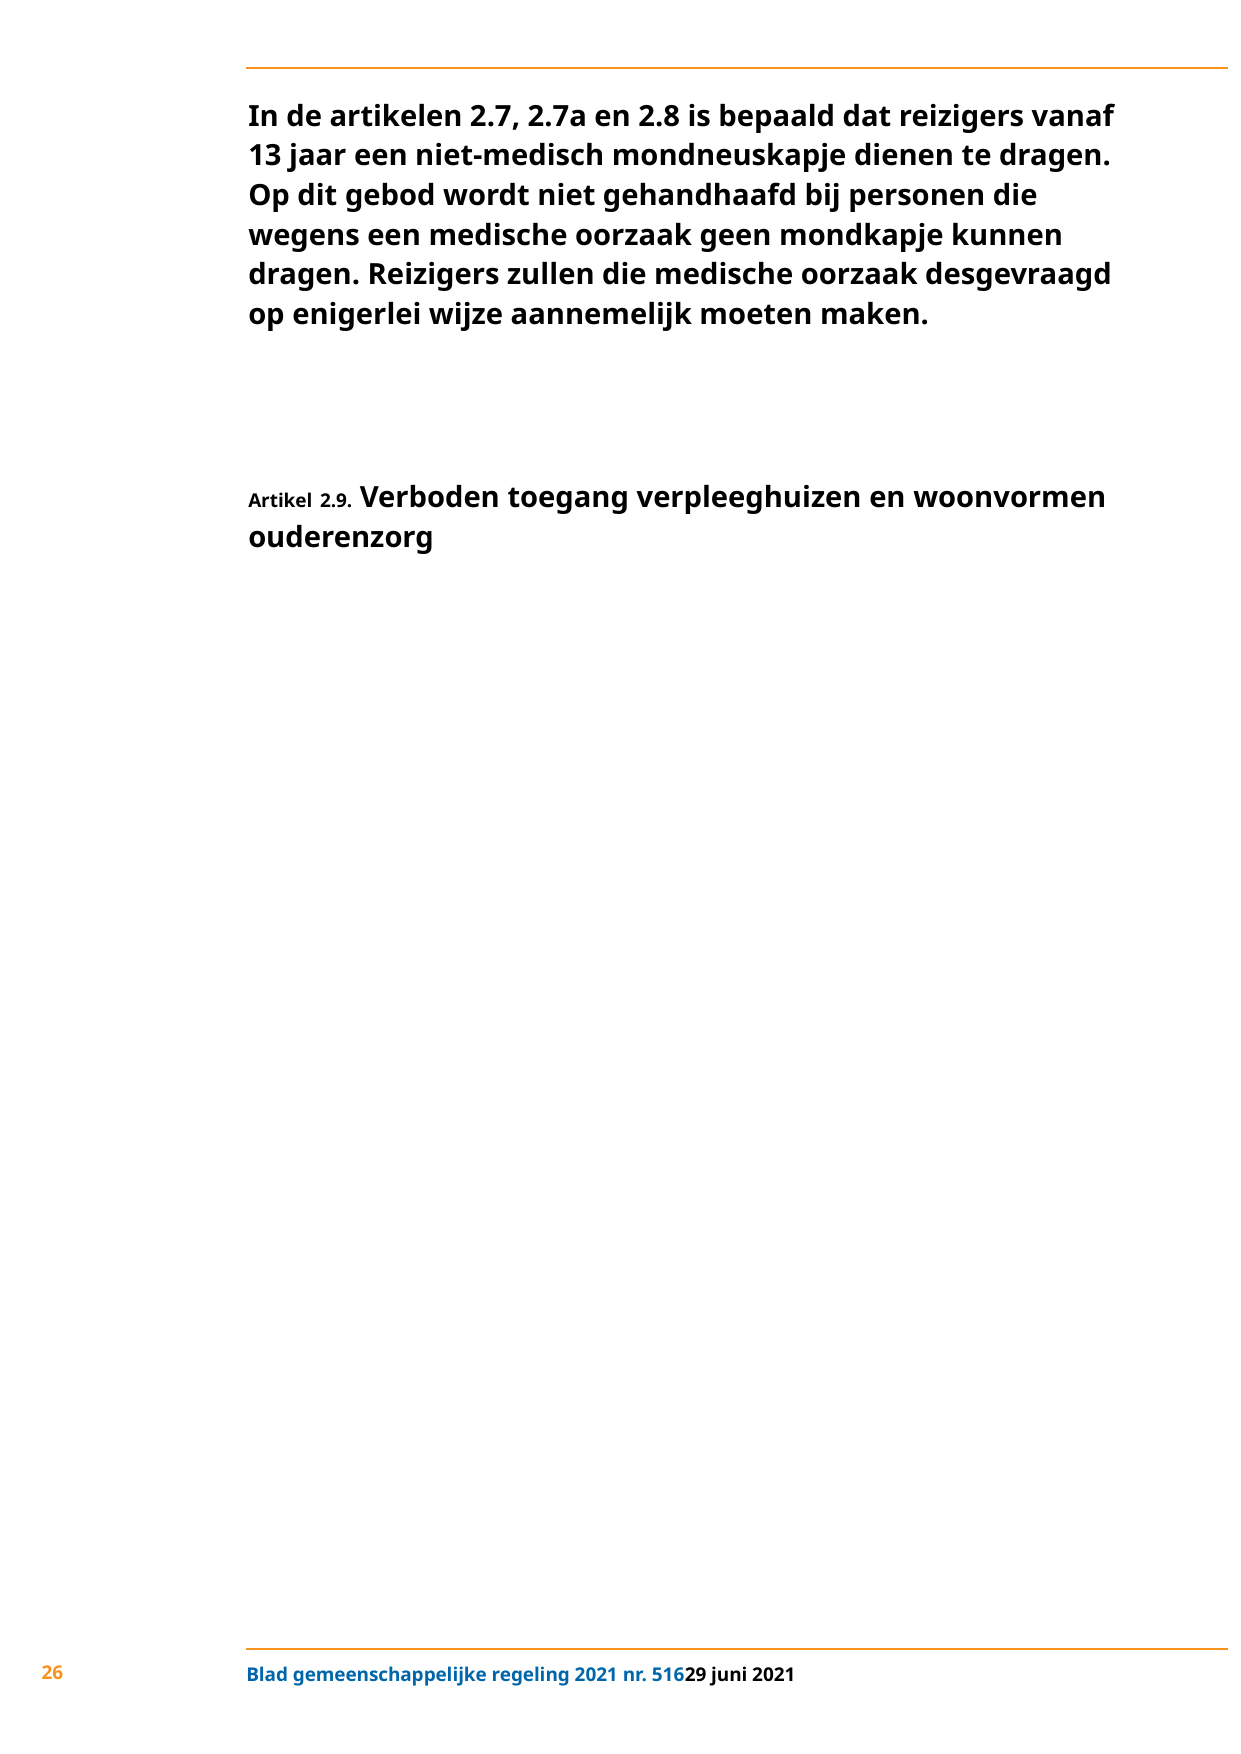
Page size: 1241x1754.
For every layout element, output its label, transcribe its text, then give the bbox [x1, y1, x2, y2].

picture [41, 47, 231, 172]
text Artikel 2.9. Verboden toegang verpleeghuizen en woonvormen ouderenzorg [248, 476, 1152, 556]
text In de artikelen 2.7, 2.7a en 2.8 is bepaald dat reizigers vanaf 13 jaar een niet-medisch mondneuskapje dienen te dragen. Op dit gebod wordt niet gehandhaafd bij personen die wegens een medische oorzaak geen mondkapje kunnen dragen. Reizigers zullen die medische oorzaak desgevraagd op enigerlei wijze aannemelijk moeten maken. [248, 95, 1152, 333]
